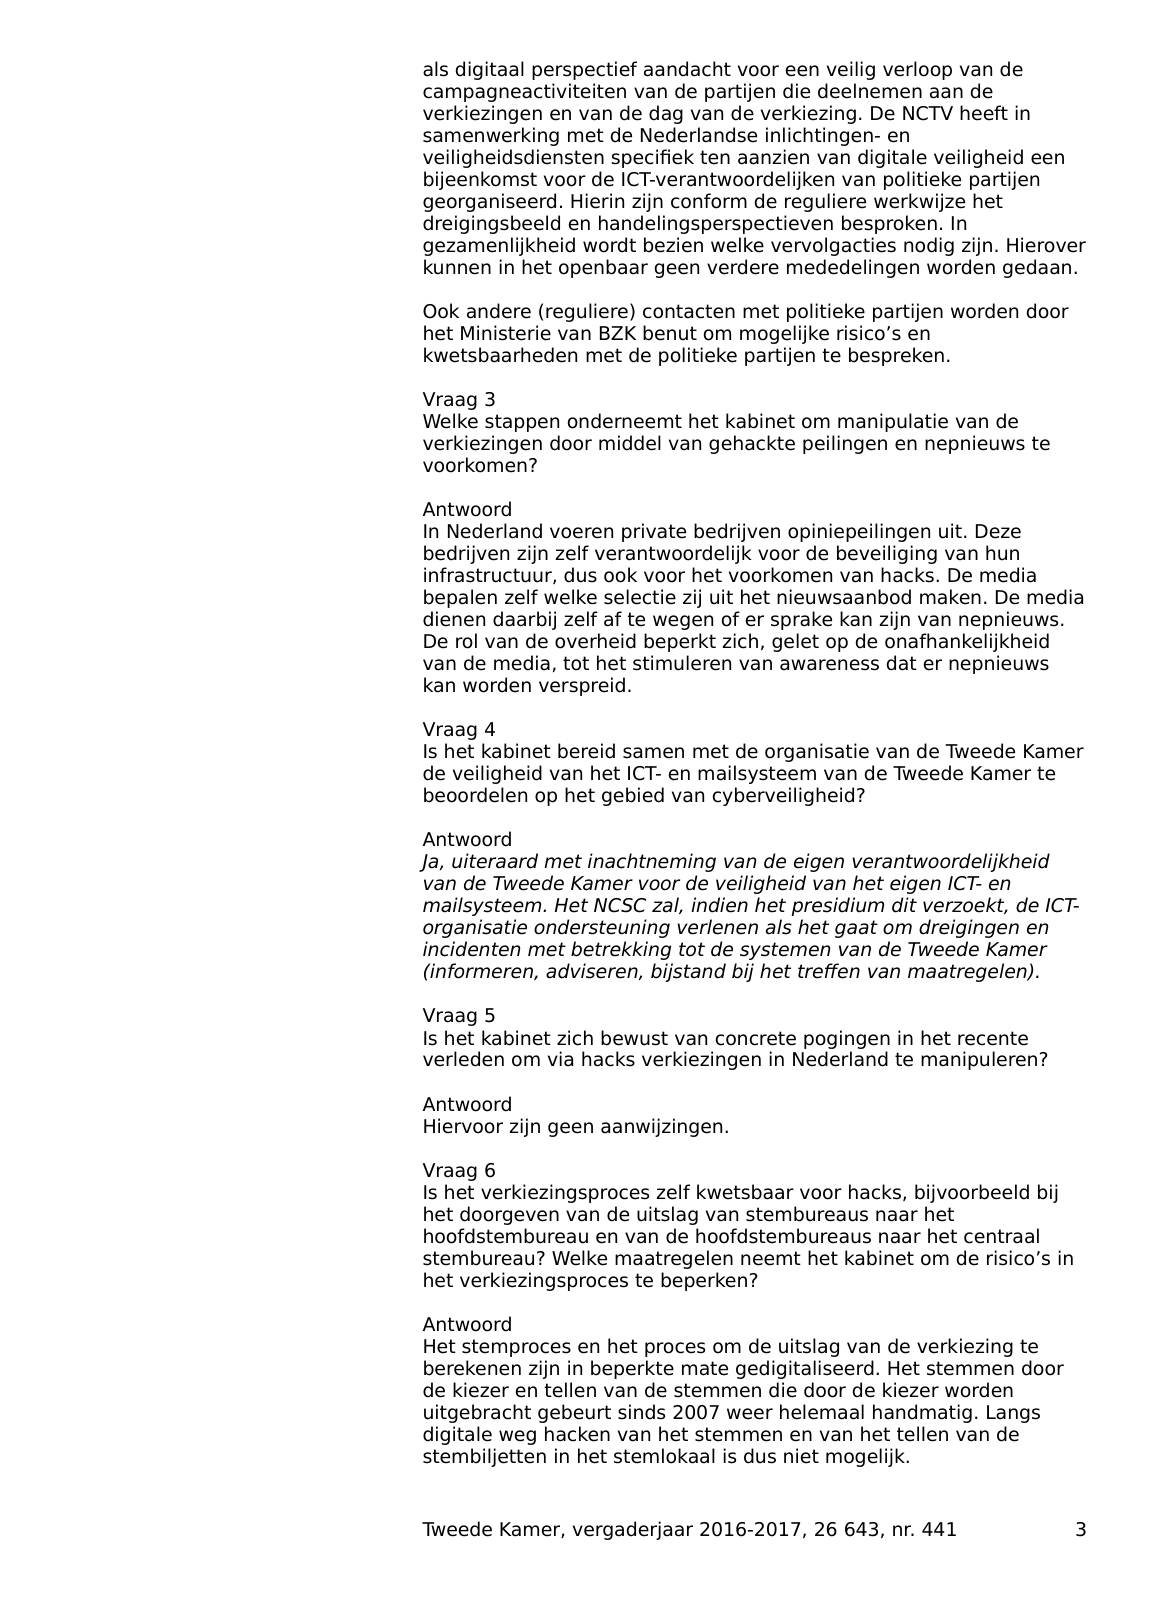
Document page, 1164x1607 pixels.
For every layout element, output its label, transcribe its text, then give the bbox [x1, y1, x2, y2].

text Het stemproces en het proces om de uitslag van de verkiezing te berekenen zijn in beperkte mate gedigitaliseerd. Het stemmen door de kiezer en tellen van de stemmen die door de kiezer worden uitgebracht gebeurt sinds 2007 weer helemaal handmatig. Langs digitale weg hacken van het stemmen en van het tellen van de stembiljetten in het stemlokaal is dus niet mogelijk. [422, 1336, 1087, 1468]
text als digitaal perspectief aandacht voor een veilig verloop van de campagneactiviteiten van de partijen die deelnemen aan de verkiezingen en van de dag van de verkiezing. De NCTV heeft in samenwerking met de Nederlandse inlichtingen- en veiligheidsdiensten specifiek ten aanzien van digitale veiligheid een bijeenkomst voor de ICT-verantwoordelijken van politieke partijen georganiseerd. Hierin zijn conform de reguliere werkwijze het dreigingsbeeld en handelingsperspectieven besproken. In gezamenlijkheid wordt bezien welke vervolgacties nodig zijn. Hierover kunnen in het openbaar geen verdere mededelingen worden gedaan. [422, 59, 1087, 279]
text Is het kabinet zich bewust van concrete pogingen in het recente verleden om via hacks verkiezingen in Nederland te manipuleren? [422, 1027, 1087, 1071]
text Is het verkiezingsproces zelf kwetsbaar voor hacks, bijvoorbeeld bij het doorgeven van de uitslag van stembureaus naar het hoofdstembureau en van de hoofdstembureaus naar het centraal stembureau? Welke maatregelen neemt het kabinet om de risico’s in het verkiezingsproces te beperken? [422, 1182, 1087, 1292]
text Ook andere (reguliere) contacten met politieke partijen worden door het Ministerie van BZK benut om mogelijke risico’s en kwetsbaarheden met de politieke partijen te bespreken. [422, 301, 1087, 367]
text Antwoord [422, 1093, 1087, 1116]
text Hiervoor zijn geen aanwijzingen. [422, 1116, 1087, 1137]
text Vraag 6 [422, 1160, 1087, 1182]
text Ja, uiteraard met inachtneming van de eigen verantwoordelijkheid van de Tweede Kamer voor de veiligheid van het eigen ICT- en mailsysteem. Het NCSC zal, indien het presidium dit verzoekt, de ICT-organisatie ondersteuning verlenen als het gaat om dreigingen en incidenten met betrekking tot de systemen van de Tweede Kamer (informeren, adviseren, bijstand bij het treffen van maatregelen). [422, 851, 1087, 983]
text Antwoord [422, 499, 1087, 521]
text Antwoord [422, 1314, 1087, 1336]
text Vraag 4 [422, 719, 1087, 741]
text Welke stappen onderneemt het kabinet om manipulatie van de verkiezingen door middel van gehackte peilingen en nepnieuws te voorkomen? [422, 411, 1087, 477]
text Vraag 5 [422, 1005, 1087, 1027]
text Antwoord [422, 829, 1087, 851]
text Vraag 3 [422, 389, 1087, 411]
text In Nederland voeren private bedrijven opiniepeilingen uit. Deze bedrijven zijn zelf verantwoordelijk voor de beveiliging van hun infrastructuur, dus ook voor het voorkomen van hacks. De media bepalen zelf welke selectie zij uit het nieuwsaanbod maken. De media dienen daarbij zelf af te wegen of er sprake kan zijn van nepnieuws. De rol van de overheid beperkt zich, gelet op de onafhankelijkheid van de media, tot het stimuleren van awareness dat er nepnieuws kan worden verspreid. [422, 521, 1087, 697]
text Is het kabinet bereid samen met de organisatie van de Tweede Kamer de veiligheid van het ICT- en mailsysteem van de Tweede Kamer te beoordelen op het gebied van cyberveiligheid? [422, 741, 1087, 807]
